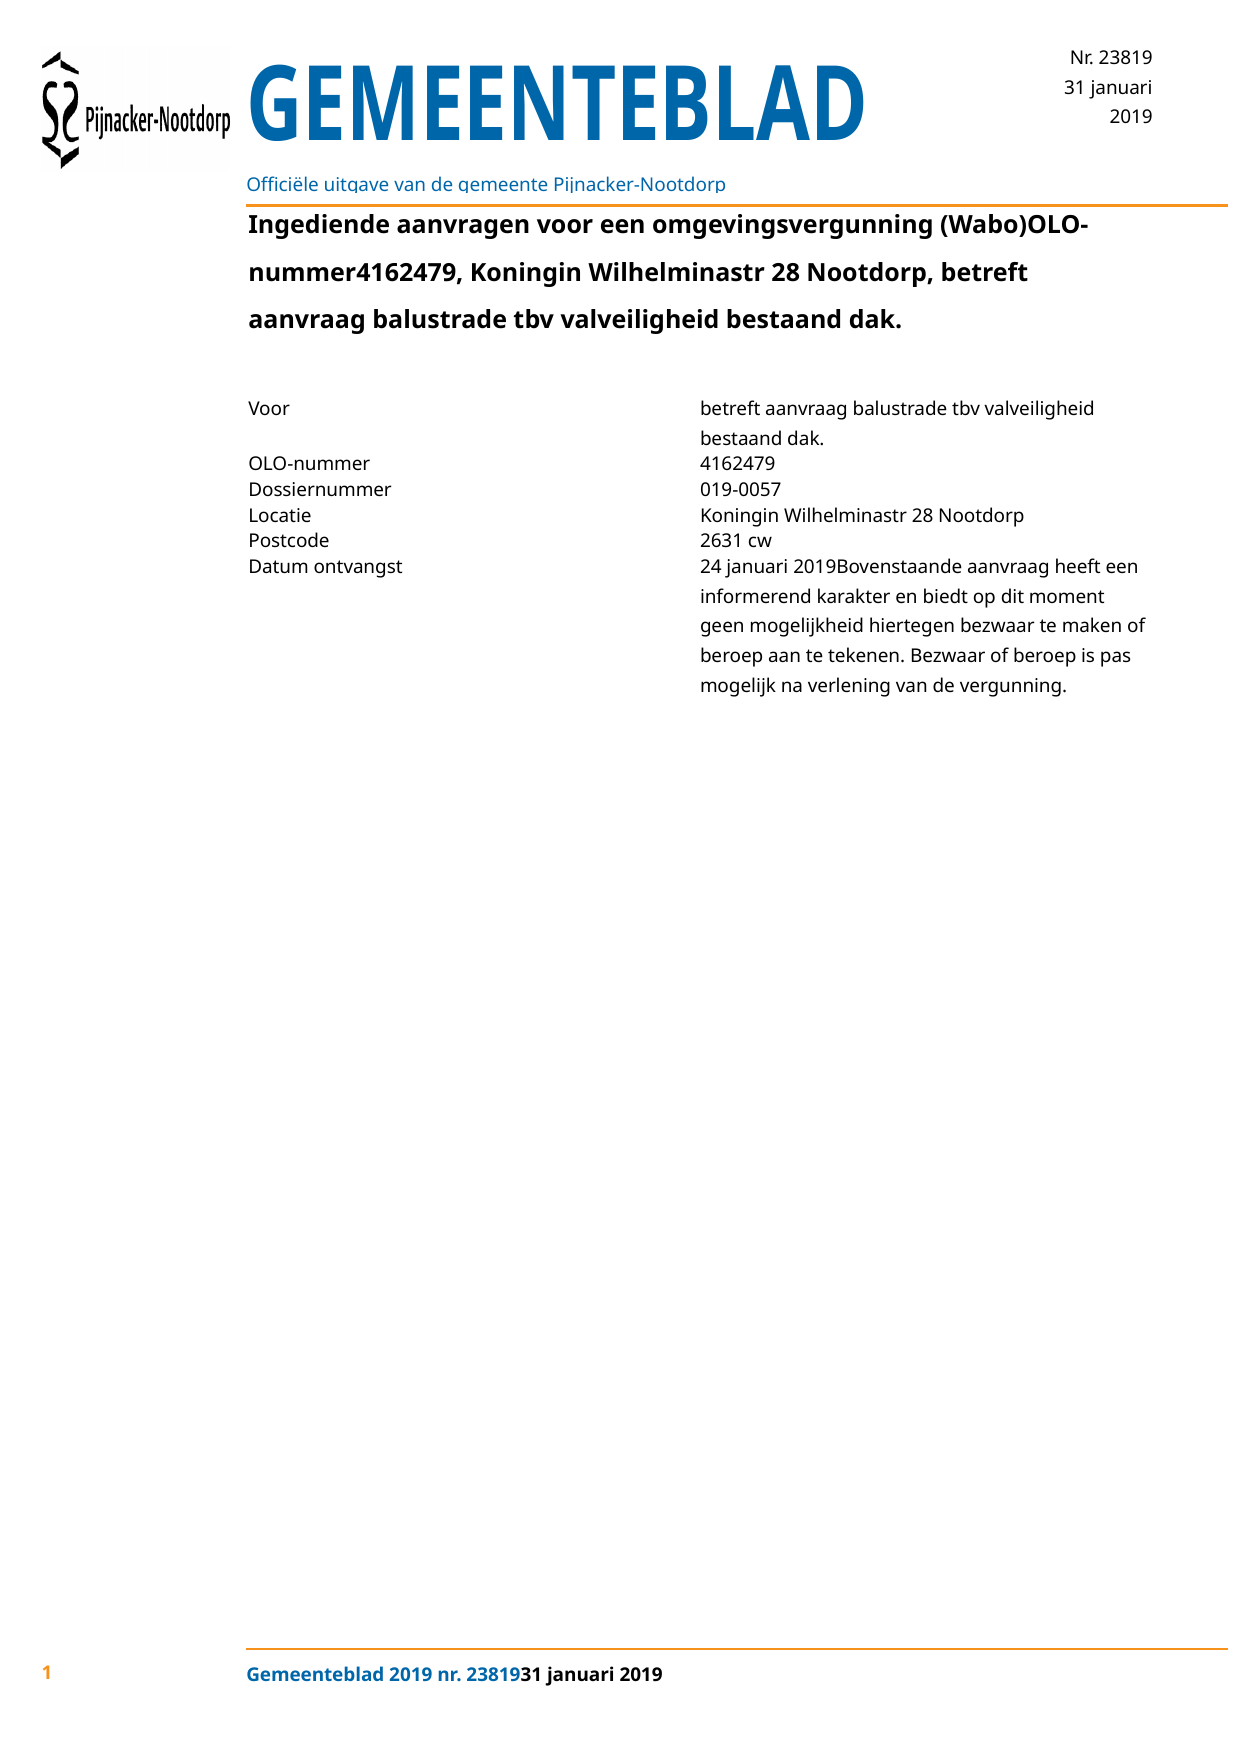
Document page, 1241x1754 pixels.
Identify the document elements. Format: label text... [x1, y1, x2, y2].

picture [41, 47, 231, 172]
table_header Voor [248, 395, 700, 451]
table_cell Postcode [248, 528, 700, 553]
text Ingediende aanvragen voor een omgevingsvergunning (Wabo)OLO-nummer4162479, Koningin Wilhelminastr 28 Nootdorp, betreft aanvraag balustrade tbv valveiligheid bestaand dak. [248, 207, 1152, 336]
table_cell Koningin Wilhelminastr 28 Nootdorp [700, 502, 1152, 528]
table_header betreft aanvraag balustrade tbv valveiligheid bestaand dak. [700, 395, 1152, 451]
table_cell 019-0057 [700, 476, 1152, 502]
table_cell Locatie [248, 502, 700, 528]
table_cell Dossiernummer [248, 476, 700, 502]
table_cell 24 januari 2019Bovenstaande aanvraag heeft een informerend karakter en biedt op dit moment geen mogelijkheid hiertegen bezwaar te maken of beroep aan te tekenen. Bezwaar of beroep is pas mogelijk na verlening van de vergunning. [700, 554, 1152, 727]
table_cell 2631 cw [700, 528, 1152, 553]
table_cell 4162479 [700, 451, 1152, 476]
table_cell Datum ontvangst [248, 554, 700, 727]
table_cell OLO-nummer [248, 451, 700, 476]
